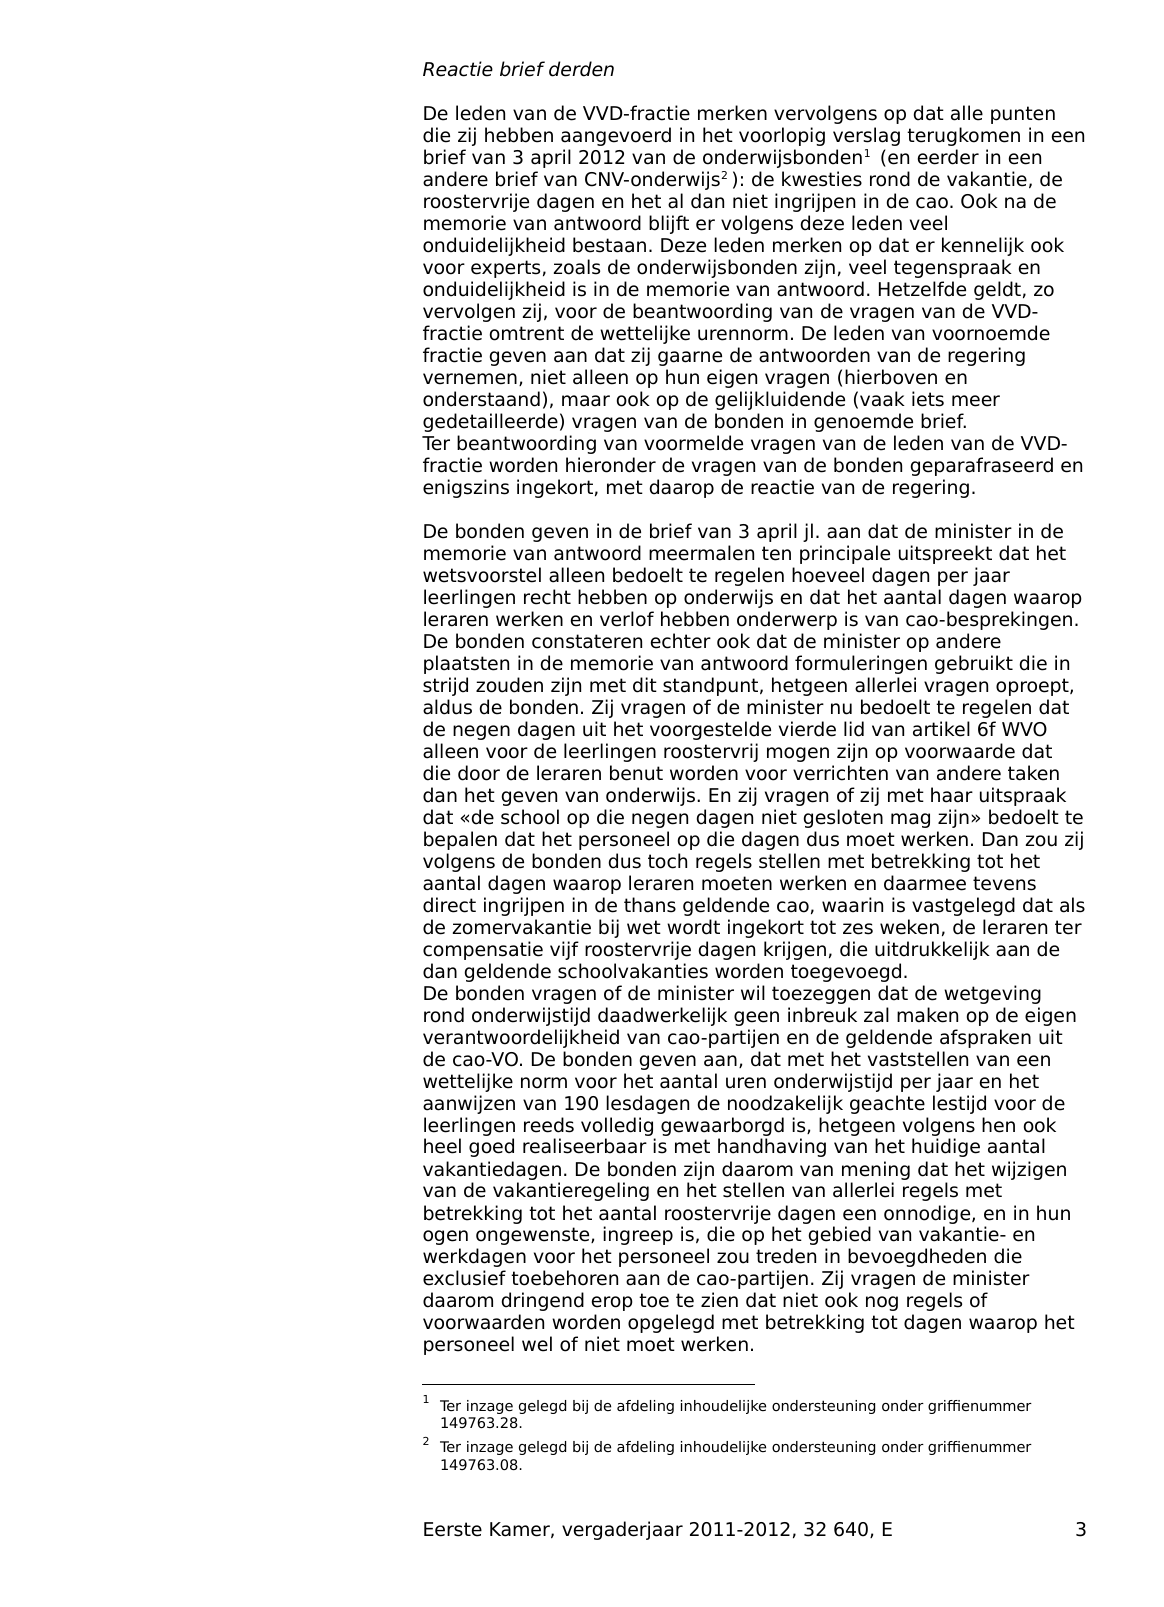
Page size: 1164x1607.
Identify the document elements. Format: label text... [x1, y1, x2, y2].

subtitle Reactie brief derden [422, 59, 1087, 81]
text De bonden geven in de brief van 3 april jl. aan dat de minister in de memorie van antwoord meermalen ten principale uitspreekt dat het wetsvoorstel alleen bedoelt te regelen hoeveel dagen per jaar leerlingen recht hebben op onderwijs en dat het aantal dagen waarop leraren werken en verlof hebben onderwerp is van cao-besprekingen. De bonden constateren echter ook dat de minister op andere plaatsten in de memorie van antwoord formuleringen gebruikt die in strijd zouden zijn met dit standpunt, hetgeen allerlei vragen oproept, aldus de bonden. Zij vragen of de minister nu bedoelt te regelen dat de negen dagen uit het voorgestelde vierde lid van artikel 6f WVO alleen voor de leerlingen roostervrij mogen zijn op voorwaarde dat die door de leraren benut worden voor verrichten van andere taken dan het geven van onderwijs. En zij vragen of zij met haar uitspraak dat «de school op die negen dagen niet gesloten mag zijn» bedoelt te bepalen dat het personeel op die dagen dus moet werken. Dan zou zij volgens de bonden dus toch regels stellen met betrekking tot het aantal dagen waarop leraren moeten werken en daarmee tevens direct ingrijpen in de thans geldende cao, waarin is vastgelegd dat als de zomervakantie bij wet wordt ingekort tot zes weken, de leraren ter compensatie vijf roostervrije dagen krijgen, die uitdrukkelijk aan de dan geldende schoolvakanties worden toegevoegd. [422, 521, 1087, 983]
text Ter inzage gelegd bij de afdeling inhoudelijke ondersteuning onder griffienummer 149763.28. [422, 1393, 1087, 1432]
text Ter beantwoording van voormelde vragen van de leden van de VVD-fractie worden hieronder de vragen van de bonden geparafraseerd en enigszins ingekort, met daarop de reactie van de regering. [422, 433, 1087, 499]
text Ter inzage gelegd bij de afdeling inhoudelijke ondersteuning onder griffienummer 149763.08. [422, 1435, 1087, 1474]
text De bonden vragen of de minister wil toezeggen dat de wetgeving rond onderwijstijd daadwerkelijk geen inbreuk zal maken op de eigen verantwoordelijkheid van cao-partijen en de geldende afspraken uit de cao-VO. De bonden geven aan, dat met het vaststellen van een wettelijke norm voor het aantal uren onderwijstijd per jaar en het aanwijzen van 190 lesdagen de noodzakelijk geachte lestijd voor de leerlingen reeds volledig gewaarborgd is, hetgeen volgens hen ook heel goed realiseerbaar is met handhaving van het huidige aantal vakantiedagen. De bonden zijn daarom van mening dat het wijzigen van de vakantieregeling en het stellen van allerlei regels met betrekking tot het aantal roostervrije dagen een onnodige, en in hun ogen ongewenste, ingreep is, die op het gebied van vakantie- en werkdagen voor het personeel zou treden in bevoegdheden die exclusief toebehoren aan de cao-partijen. Zij vragen de minister daarom dringend erop toe te zien dat niet ook nog regels of voorwaarden worden opgelegd met betrekking tot dagen waarop het personeel wel of niet moet werken. [422, 983, 1087, 1356]
text De leden van de VVD-fractie merken vervolgens op dat alle punten die zij hebben aangevoerd in het voorlopig verslag terugkomen in een brief van 3 april 2012 van de onderwijsbonden (en eerder in een andere brief van CNV-onderwijs): de kwesties rond de vakantie, de roostervrije dagen en het al dan niet ingrijpen in de cao. Ook na de memorie van antwoord blijft er volgens deze leden veel onduidelijkheid bestaan. Deze leden merken op dat er kennelijk ook voor experts, zoals de onderwijsbonden zijn, veel tegenspraak en onduidelijkheid is in de memorie van antwoord. Hetzelfde geldt, zo vervolgen zij, voor de beantwoording van de vragen van de VVD-fractie omtrent de wettelijke urennorm. De leden van voornoemde fractie geven aan dat zij gaarne de antwoorden van de regering vernemen, niet alleen op hun eigen vragen (hierboven en onderstaand), maar ook op de gelijkluidende (vaak iets meer gedetailleerde) vragen van de bonden in genoemde brief. [422, 103, 1087, 433]
